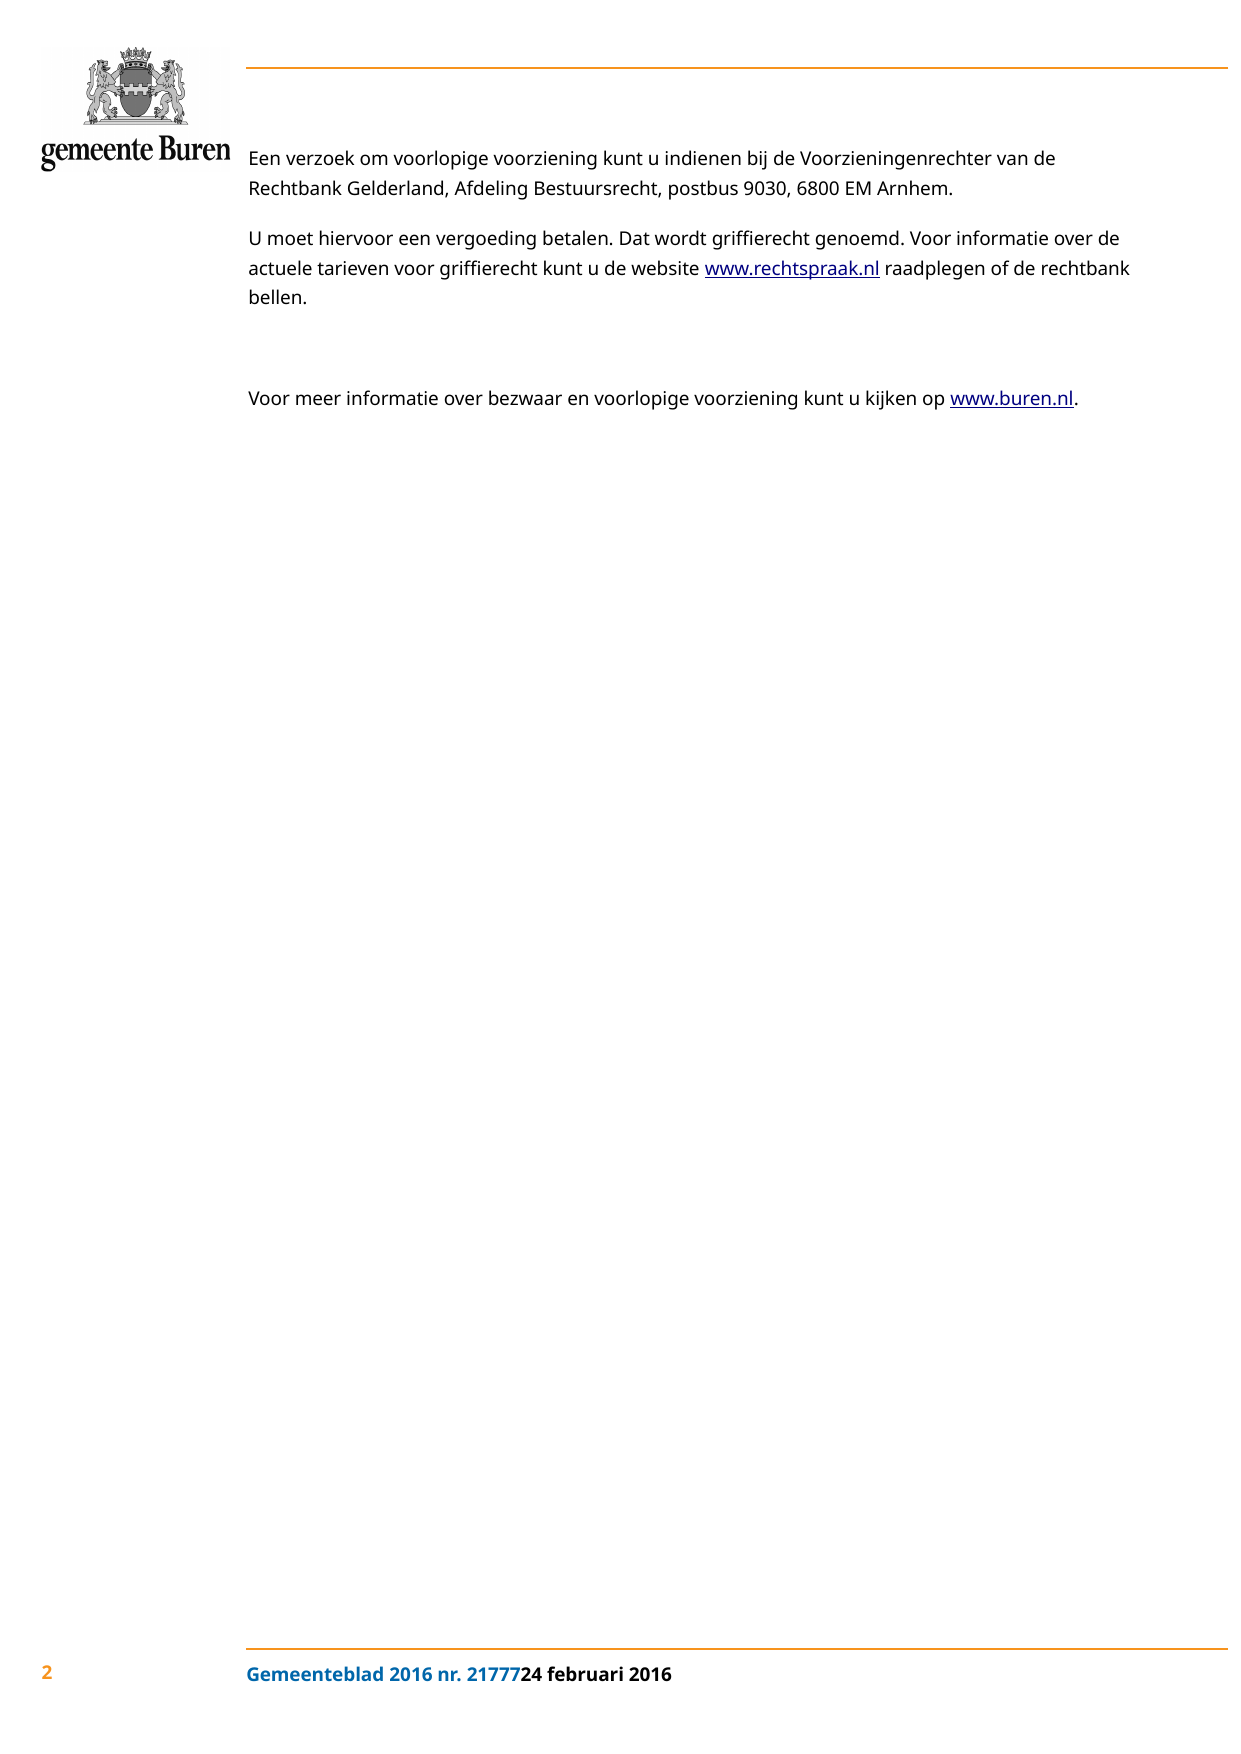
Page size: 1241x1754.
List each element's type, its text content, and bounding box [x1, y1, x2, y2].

text U moet hiervoor een vergoeding betalen. Dat wordt griffierecht genoemd. Voor informatie over de actuele tarieven voor griffierecht kunt u de website www.rechtspraak.nl raadplegen of de rechtbank bellen. [248, 225, 1152, 310]
text Voor meer informatie over bezwaar en voorlopige voorziening kunt u kijken op www.buren.nl. [248, 385, 1152, 411]
text Een verzoek om voorlopige voorziening kunt u indienen bij de Voorzieningenrechter van de Rechtbank Gelderland, Afdeling Bestuursrecht, postbus 9030, 6800 EM Arnhem. [248, 145, 1152, 201]
picture [41, 47, 231, 172]
